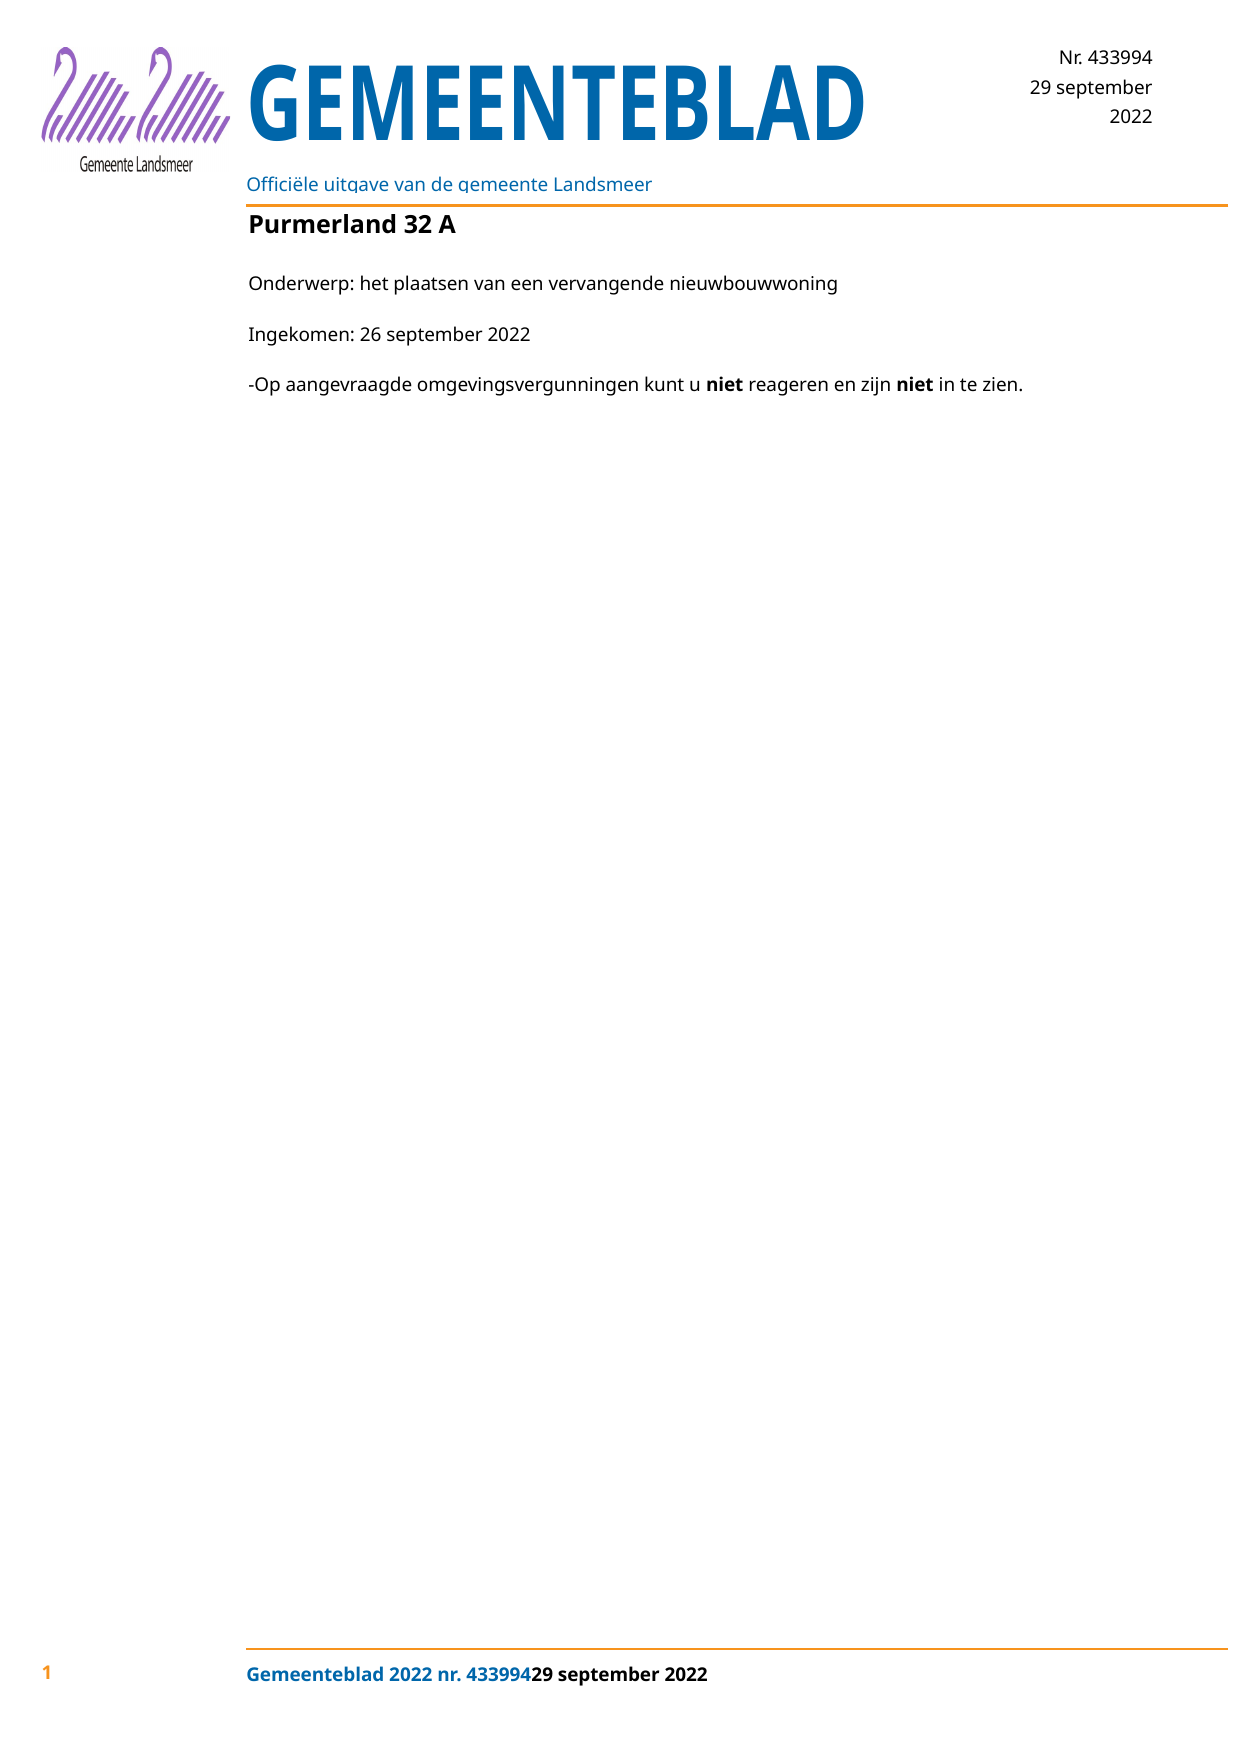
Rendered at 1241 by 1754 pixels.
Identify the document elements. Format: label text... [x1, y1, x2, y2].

picture [41, 47, 231, 172]
text Onderwerp: het plaatsen van een vervangende nieuwbouwwoning [248, 270, 1152, 296]
text Purmerland 32 A [248, 207, 1152, 241]
text Ingekomen: 26 september 2022 [248, 321, 1152, 346]
text -Op aangevraagde omgevingsvergunningen kunt u niet reageren en zijn niet in te zien. [248, 371, 1152, 397]
